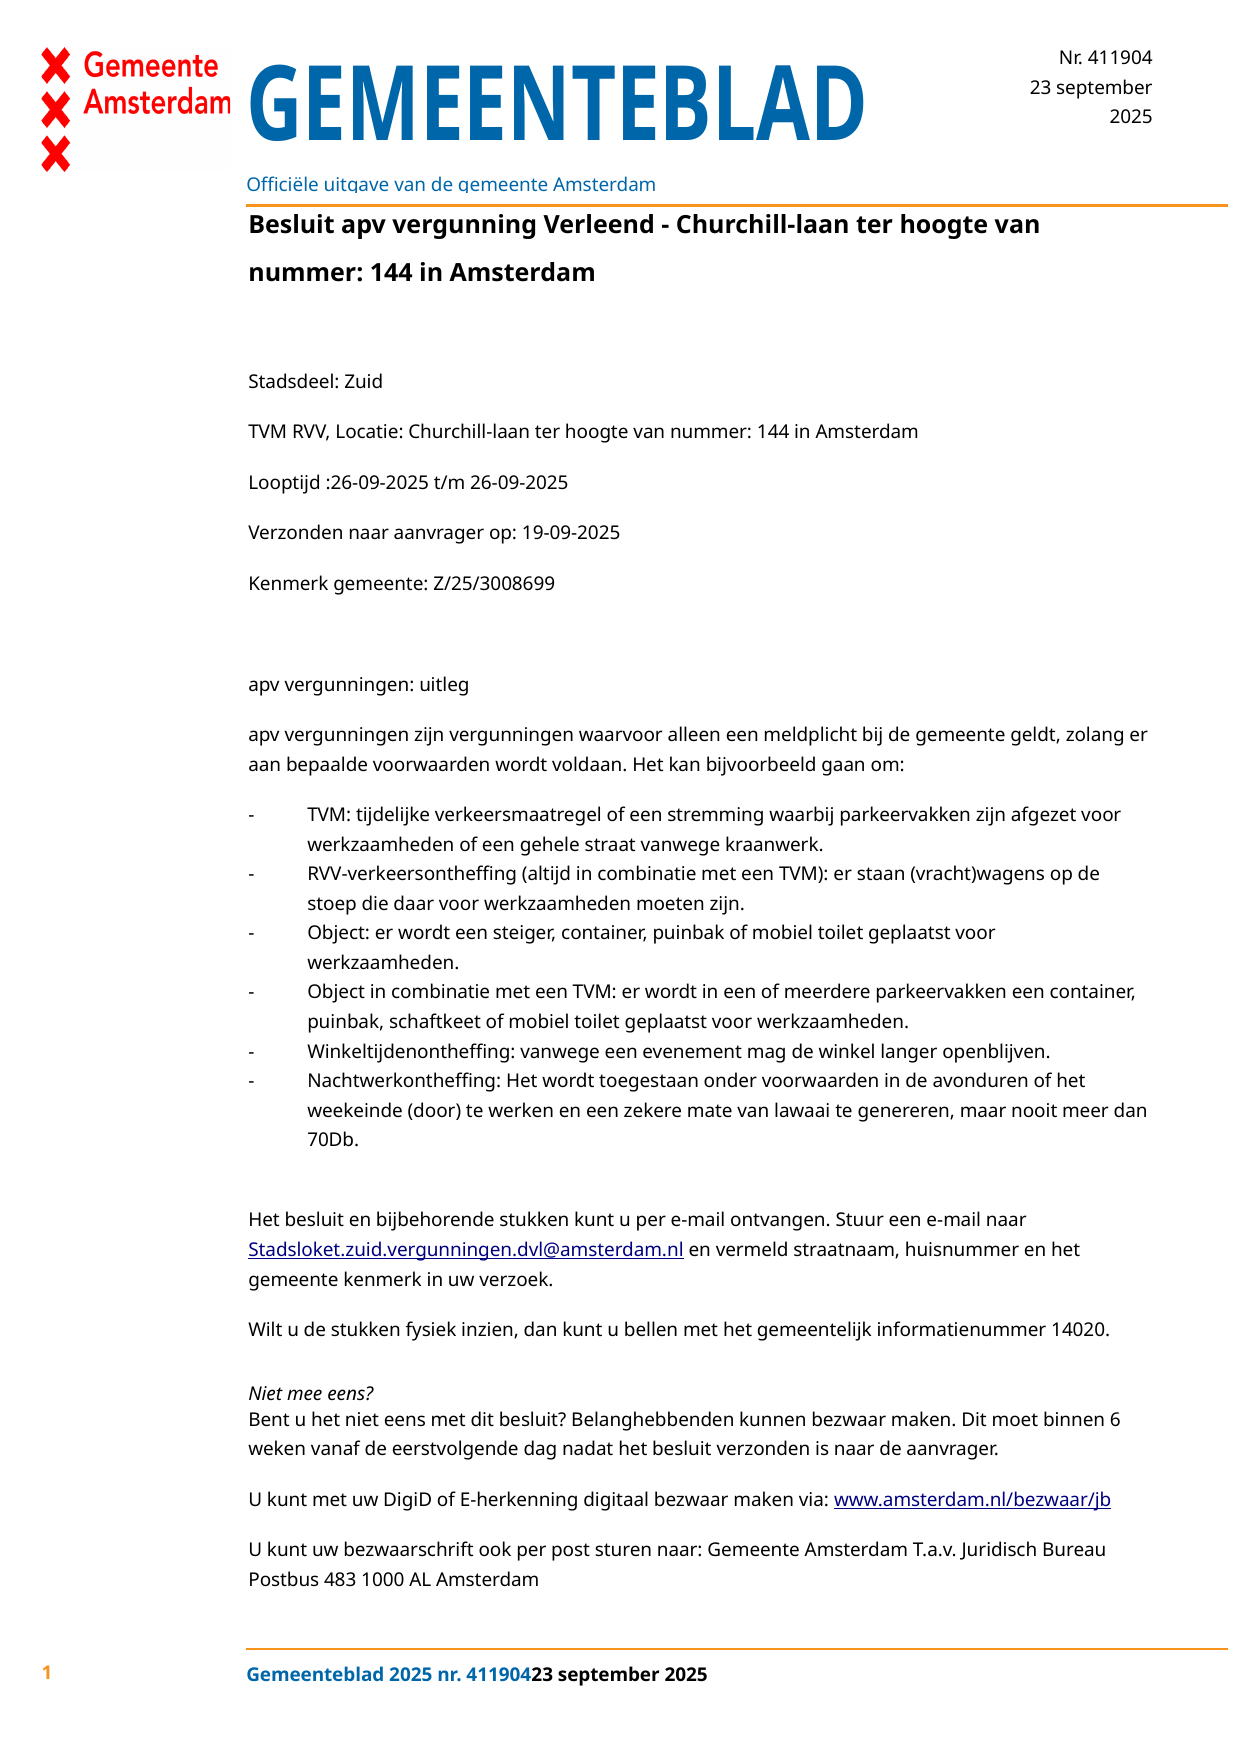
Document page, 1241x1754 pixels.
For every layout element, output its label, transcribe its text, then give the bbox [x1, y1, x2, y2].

text Looptijd :26-09-2025 t/m 26-09-2025 [248, 469, 1152, 495]
list RVV-verkeersontheffing (altijd in combinatie met een TVM): er staan (vracht)wagens op de stoep die daar voor werkzaamheden moeten zijn. [248, 860, 1152, 916]
list Object in combinatie met een TVM: er wordt in een of meerdere parkeervakken een container, puinbak, schaftkeet of mobiel toilet geplaatst voor werkzaamheden. [248, 979, 1152, 1034]
text Stadsdeel: Zuid [248, 368, 1152, 394]
text U kunt uw bezwaarschrift ook per post sturen naar: Gemeente Amsterdam T.a.v. Juridisch Bureau Postbus 483 1000 AL Amsterdam [248, 1536, 1152, 1592]
list Nachtwerkontheffing: Het wordt toegestaan onder voorwaarden in de avonduren of het weekeinde (door) te werken en een zekere mate van lawaai te genereren, maar nooit meer dan 70Db. [248, 1067, 1152, 1152]
text Besluit apv vergunning Verleend - Churchill-laan ter hoogte van nummer: 144 in Amsterdam [248, 207, 1152, 288]
list Winkeltijdenontheffing: vanwege een evenement mag de winkel langer openblijven. [248, 1038, 1152, 1064]
list Object: er wordt een steiger, container, puinbak of mobiel toilet geplaatst voor werkzaamheden. [248, 919, 1152, 975]
text Wilt u de stukken fysiek inzien, dan kunt u bellen met het gemeentelijk informatienummer 14020. [248, 1316, 1152, 1342]
text apv vergunningen zijn vergunningen waarvoor alleen een meldplicht bij de gemeente geldt, zolang er aan bepaalde voorwaarden wordt voldaan. Het kan bijvoorbeeld gaan om: [248, 721, 1152, 777]
text Kenmerk gemeente: Z/25/3008699 [248, 570, 1152, 596]
text Niet mee eens? [248, 1380, 1152, 1406]
picture [41, 47, 231, 172]
text Het besluit en bijbehorende stukken kunt u per e-mail ontvangen. Stuur een e-mail naar Stadsloket.zuid.vergunningen.dvl@amsterdam.nl en vermeld straatnaam, huisnummer en het gemeente kenmerk in uw verzoek. [248, 1207, 1152, 1292]
text U kunt met uw DigiD of E-herkenning digitaal bezwaar maken via: www.amsterdam.nl/bezwaar/jb [248, 1486, 1152, 1512]
text Bent u het niet eens met dit besluit? Belanghebbenden kunnen bezwaar maken. Dit moet binnen 6 weken vanaf de eerstvolgende dag nadat het besluit verzonden is naar de aanvrager. [248, 1406, 1152, 1461]
text TVM RVV, Locatie: Churchill-laan ter hoogte van nummer: 144 in Amsterdam [248, 419, 1152, 444]
text Verzonden naar aanvrager op: 19-09-2025 [248, 519, 1152, 545]
list TVM: tijdelijke verkeersmaatregel of een stremming waarbij parkeervakken zijn afgezet voor werkzaamheden of een gehele straat vanwege kraanwerk. [248, 801, 1152, 857]
text apv vergunningen: uitleg [248, 671, 1152, 697]
